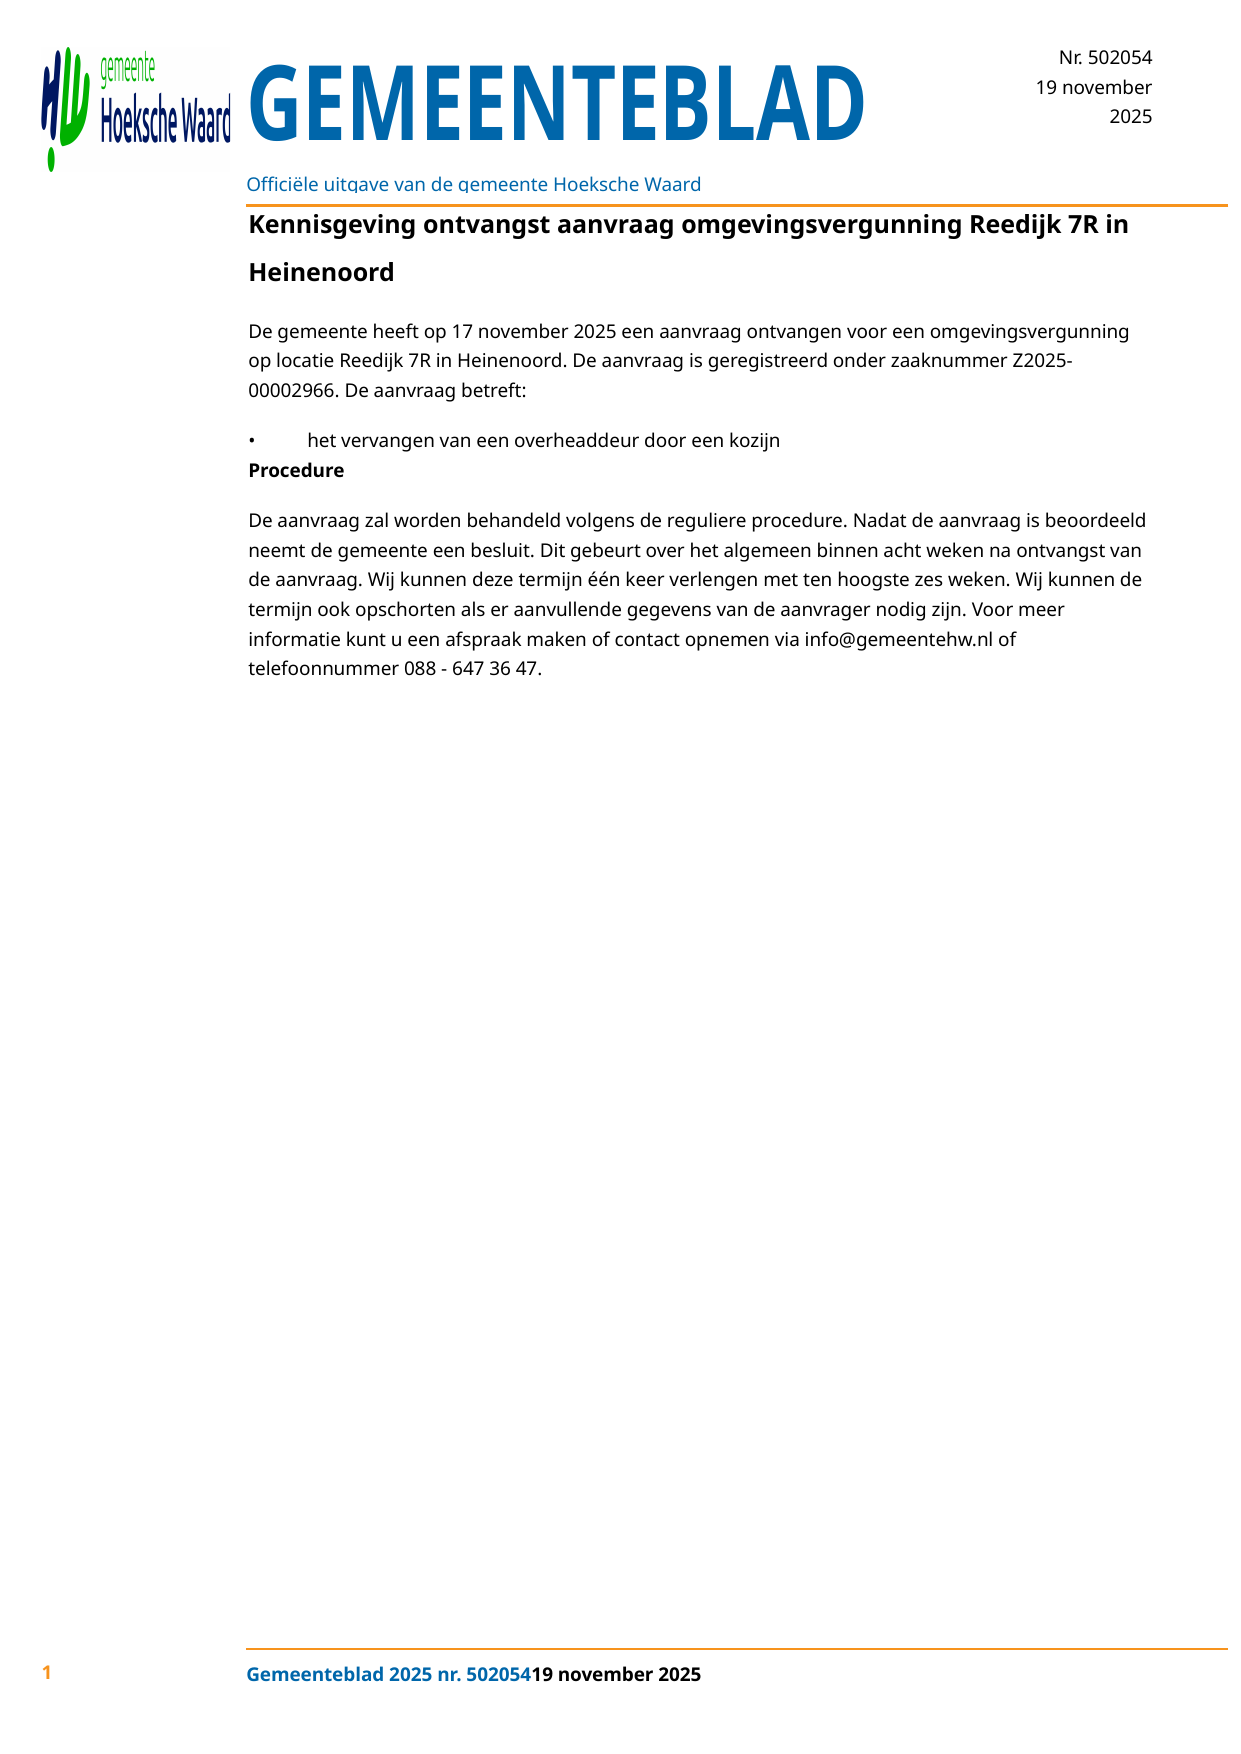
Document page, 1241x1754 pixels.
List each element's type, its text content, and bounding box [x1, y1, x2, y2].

text Kennisgeving ontvangst aanvraag omgevingsvergunning Reedijk 7R in Heinenoord [248, 207, 1152, 288]
text De aanvraag zal worden behandeld volgens de reguliere procedure. Nadat de aanvraag is beoordeeld neemt de gemeente een besluit. Dit gebeurt over het algemeen binnen acht weken na ontvangst van de aanvraag. Wij kunnen deze termijn één keer verlengen met ten hoogste zes weken. Wij kunnen de termijn ook opschorten als er aanvullende gegevens van de aanvrager nodig zijn. Voor meer informatie kunt u een afspraak maken of contact opnemen via info@gemeentehw.nl of telefoonnummer 088 - 647 36 47. [248, 507, 1152, 681]
text Procedure [248, 457, 1152, 483]
list het vervangen van een overheaddeur door een kozijn [248, 427, 1152, 453]
text De gemeente heeft op 17 november 2025 een aanvraag ontvangen voor een omgevingsvergunning op locatie Reedijk 7R in Heinenoord. De aanvraag is geregistreerd onder zaaknummer Z2025-00002966. De aanvraag betreft: [248, 318, 1152, 403]
picture [41, 47, 231, 172]
